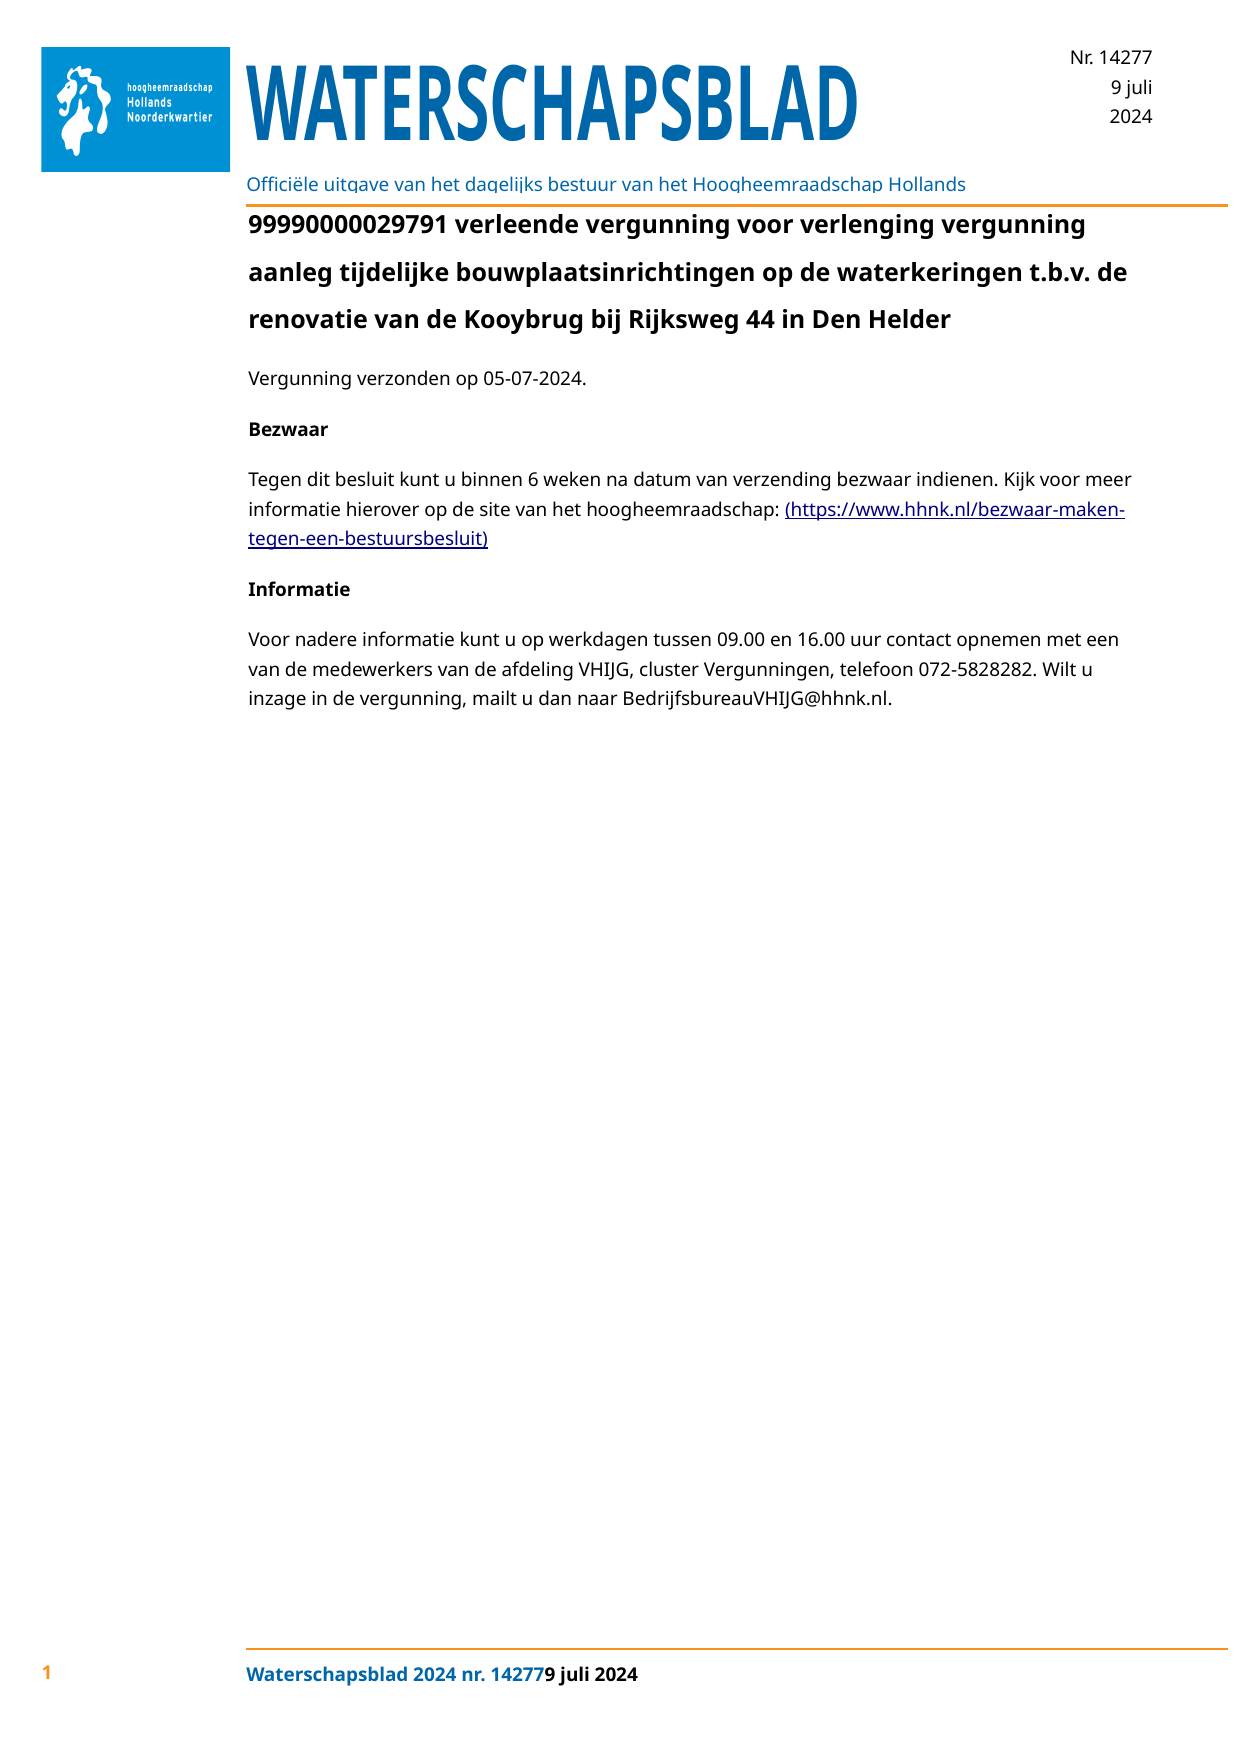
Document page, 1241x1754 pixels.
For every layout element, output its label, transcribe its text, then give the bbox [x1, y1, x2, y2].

picture [68, 69, 73, 79]
text Vergunning verzonden op 05-07-2024. [248, 366, 1152, 391]
text 99990000029791 verleende vergunning voor verlenging vergunning aanleg tijdelijke bouwplaatsinrichtingen op de waterkeringen t.b.v. de renovatie van de Kooybrug bij Rijksweg 44 in Den Helder [248, 207, 1152, 336]
text Tegen dit besluit kunt u binnen 6 weken na datum van verzending bezwaar indienen. Kijk voor meer informatie hierover op de site van het hoogheemraadschap: (https://www.hhnk.nl/bezwaar-maken-tegen-een-bestuursbesluit) [248, 466, 1152, 551]
picture [128, 113, 133, 121]
text Informatie [248, 576, 1152, 602]
picture [128, 98, 133, 106]
picture [76, 67, 110, 133]
picture [62, 100, 92, 155]
picture [58, 80, 77, 116]
text Bezwaar [248, 416, 1152, 442]
picture [80, 86, 87, 93]
text Voor nadere informatie kunt u op werkdagen tussen 09.00 en 16.00 uur contact opnemen met een van de medewerkers van de afdeling VHIJG, cluster Vergunningen, telefoon 072-5828282. Wilt u inzage in de vergunning, mailt u dan naar BedrijfsbureauVHIJG@hhnk.nl. [248, 626, 1152, 711]
